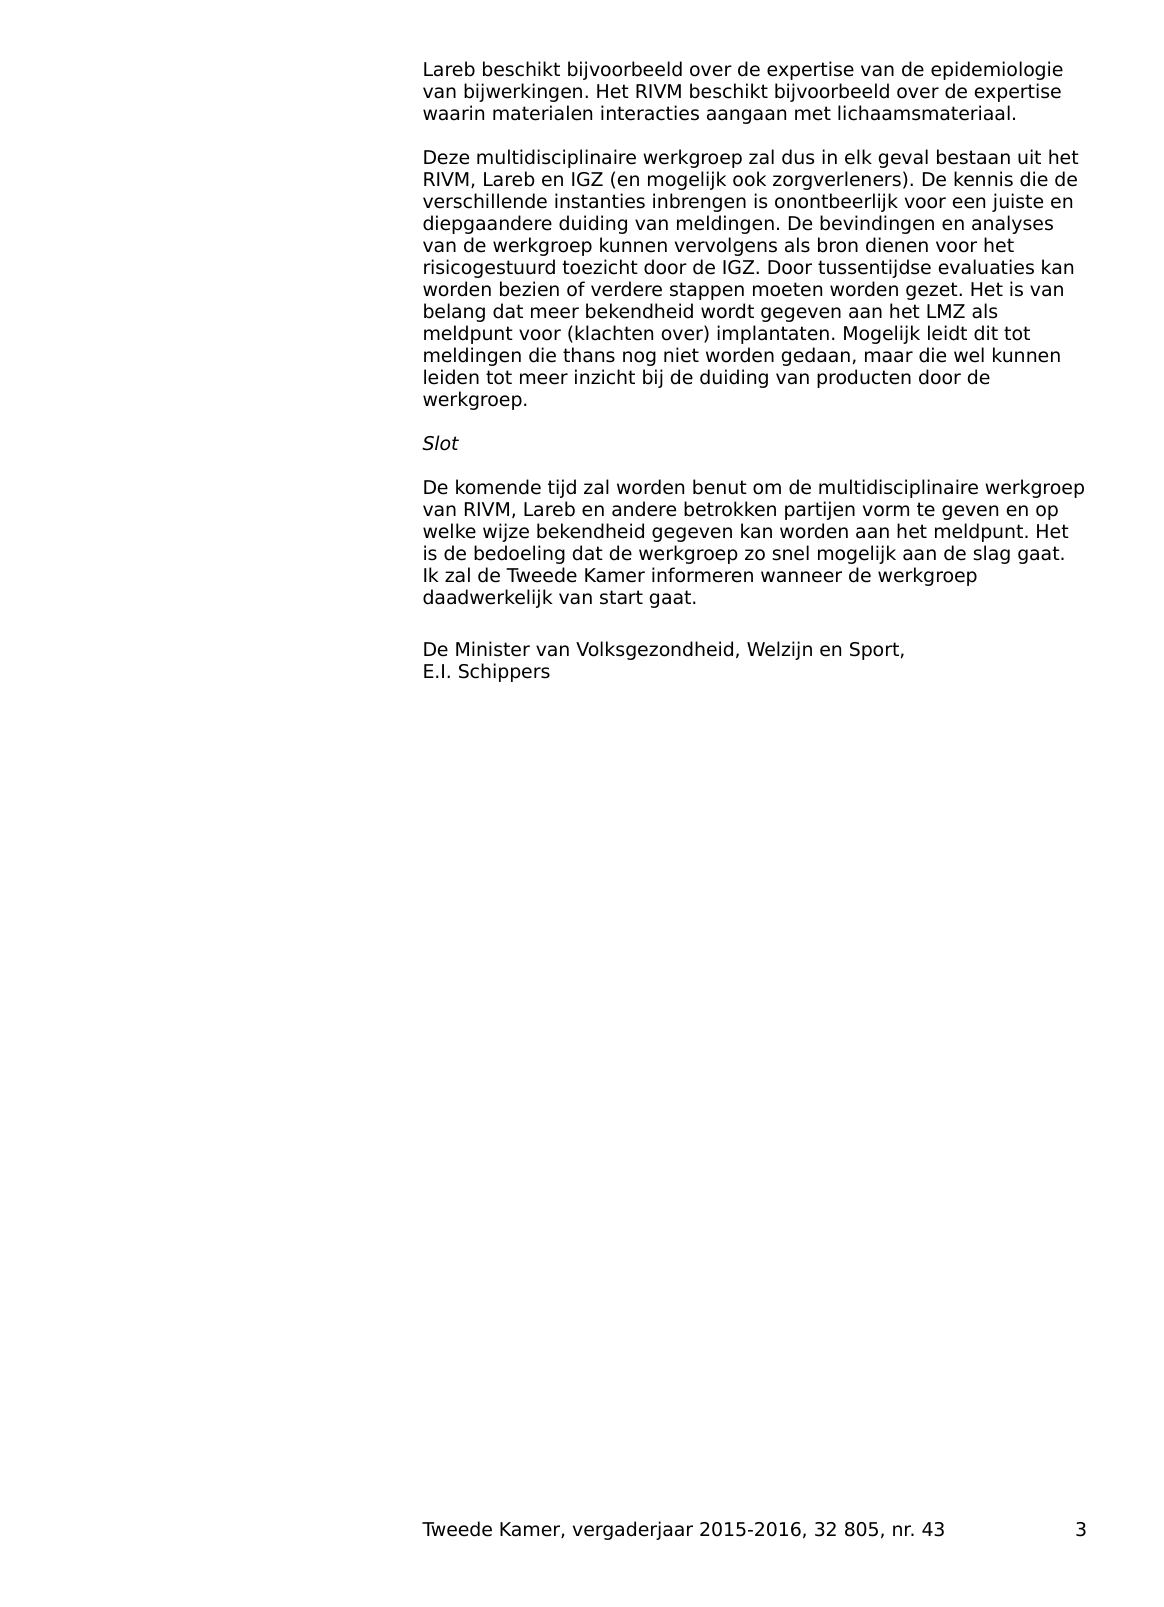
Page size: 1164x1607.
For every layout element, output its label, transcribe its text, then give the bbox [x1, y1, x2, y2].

text De Minister van Volksgezondheid, Welzijn en Sport, E.I. Schippers [422, 639, 1087, 683]
text Deze multidisciplinaire werkgroep zal dus in elk geval bestaan uit het RIVM, Lareb en IGZ (en mogelijk ook zorgverleners). De kennis die de verschillende instanties inbrengen is onontbeerlijk voor een juiste en diepgaandere duiding van meldingen. De bevindingen en analyses van de werkgroep kunnen vervolgens als bron dienen voor het risicogestuurd toezicht door de IGZ. Door tussentijdse evaluaties kan worden bezien of verdere stappen moeten worden gezet. Het is van belang dat meer bekendheid wordt gegeven aan het LMZ als meldpunt voor (klachten over) implantaten. Mogelijk leidt dit tot meldingen die thans nog niet worden gedaan, maar die wel kunnen leiden tot meer inzicht bij de duiding van producten door de werkgroep. [422, 147, 1087, 411]
text De komende tijd zal worden benut om de multidisciplinaire werkgroep van RIVM, Lareb en andere betrokken partijen vorm te geven en op welke wijze bekendheid gegeven kan worden aan het meldpunt. Het is de bedoeling dat de werkgroep zo snel mogelijk aan de slag gaat. Ik zal de Tweede Kamer informeren wanneer de werkgroep daadwerkelijk van start gaat. [422, 477, 1087, 609]
subtitle Slot [422, 433, 1087, 455]
text Lareb beschikt bijvoorbeeld over de expertise van de epidemiologie van bijwerkingen. Het RIVM beschikt bijvoorbeeld over de expertise waarin materialen interacties aangaan met lichaamsmateriaal. [422, 59, 1087, 125]
